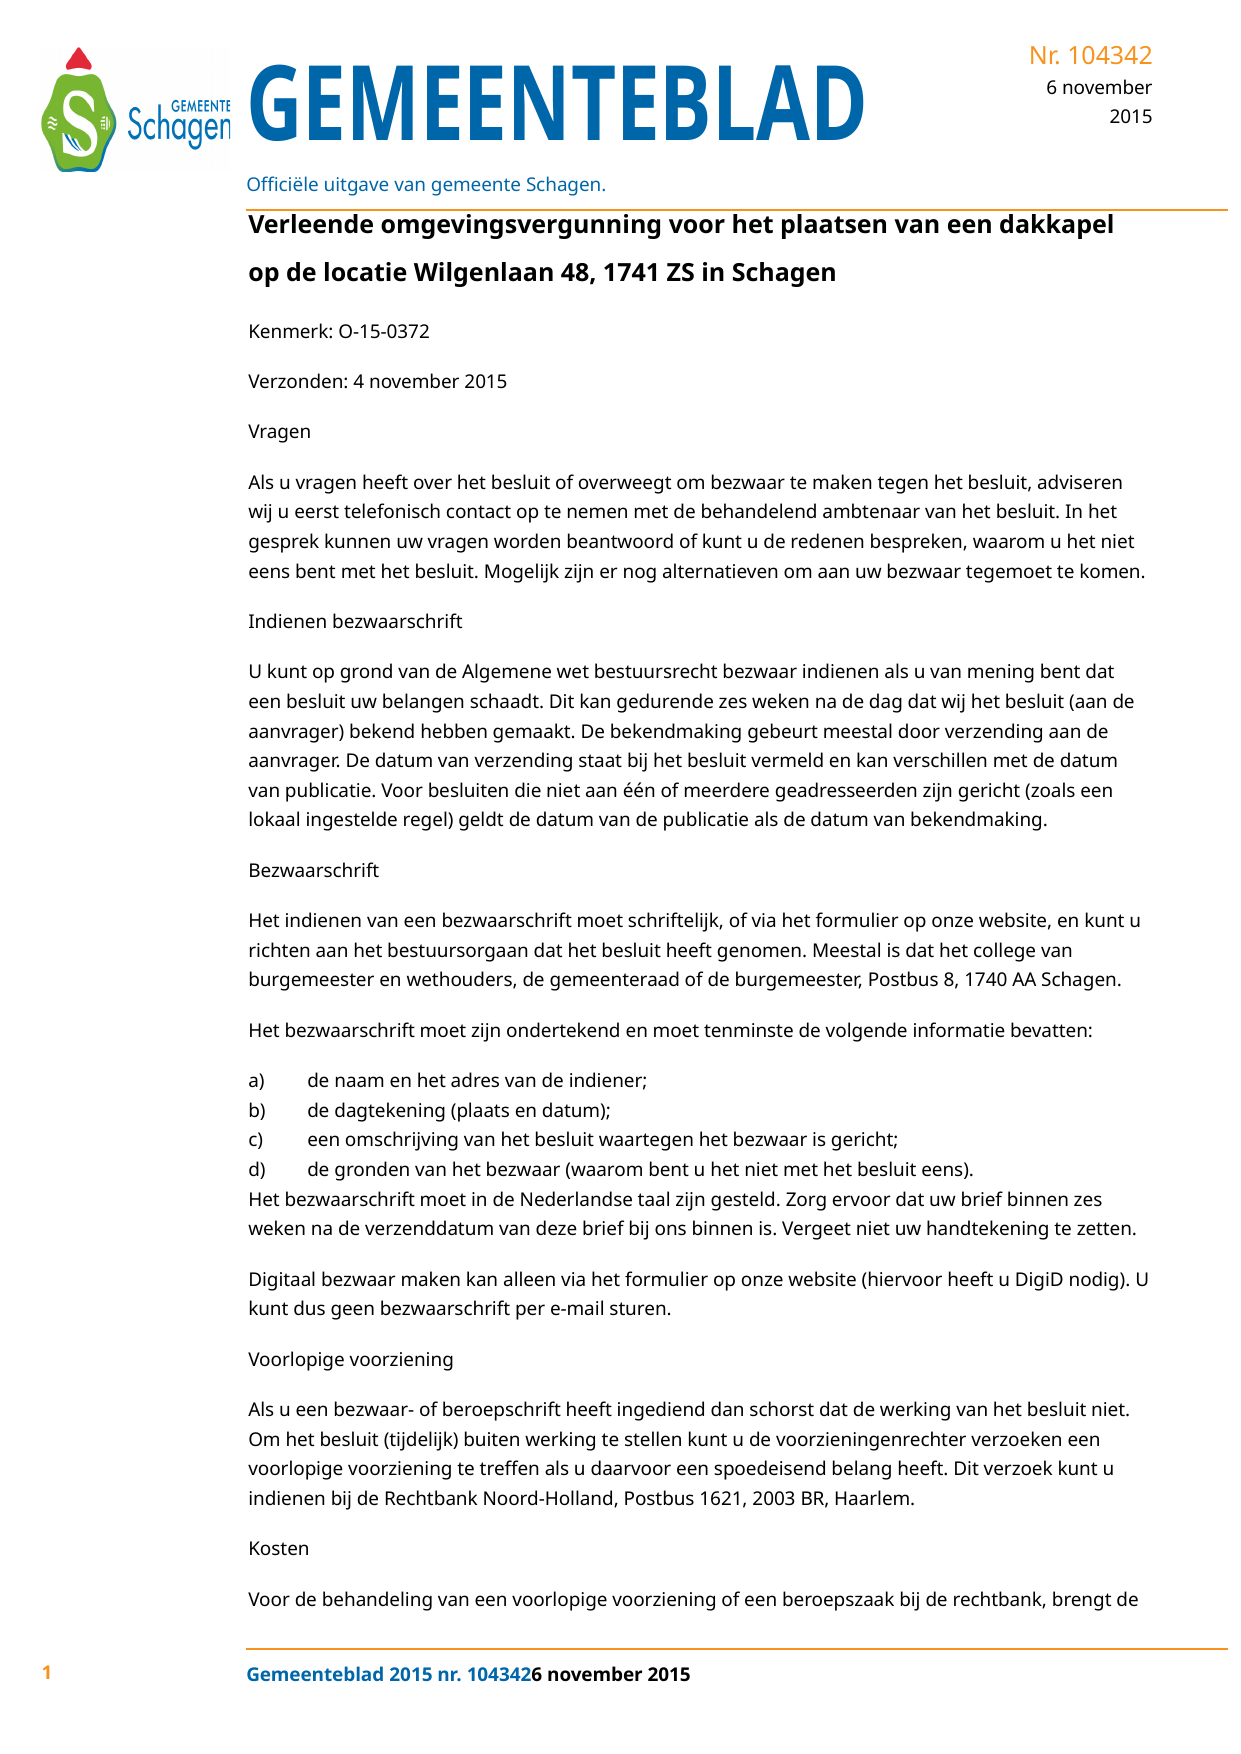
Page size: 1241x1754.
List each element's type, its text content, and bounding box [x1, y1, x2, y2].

list de gronden van het bezwaar (waarom bent u het niet met het besluit eens). [248, 1156, 1152, 1182]
text U kunt op grond van de Algemene wet bestuursrecht bezwaar indienen als u van mening bent dat een besluit uw belangen schaadt. Dit kan gedurende zes weken na de dag dat wij het besluit (aan de aanvrager) bekend hebben gemaakt. De bekendmaking gebeurt meestal door verzending aan de aanvrager. De datum van verzending staat bij het besluit vermeld en kan verschillen met de datum van publicatie. Voor besluiten die niet aan één of meerdere geadresseerden zijn gericht (zoals een lokaal ingestelde regel) geldt de datum van de publicatie als de datum van bekendmaking. [248, 659, 1152, 832]
text Kenmerk: O-15-0372 [248, 318, 1152, 344]
text Verleende omgevingsvergunning voor het plaatsen van een dakkapel op de locatie Wilgenlaan 48, 1741 ZS in Schagen [248, 211, 1152, 288]
text Als u een bezwaar- of beroepschrift heeft ingediend dan schorst dat de werking van het besluit niet. Om het besluit (tijdelijk) buiten werking te stellen kunt u de voorzieningenrechter verzoeken een voorlopige voorziening te treffen als u daarvoor een spoedeisend belang heeft. Dit verzoek kunt u indienen bij de Rechtbank Noord-Holland, Postbus 1621, 2003 BR, Haarlem. [248, 1396, 1152, 1511]
text Verzonden: 4 november 2015 [248, 368, 1152, 394]
text Kosten [248, 1535, 1152, 1561]
text Het bezwaarschrift moet in de Nederlandse taal zijn gesteld. Zorg ervoor dat uw brief binnen zes weken na de verzenddatum van deze brief bij ons binnen is. Vergeet niet uw handtekening te zetten. [248, 1186, 1152, 1241]
text Als u vragen heeft over het besluit of overweegt om bezwaar te maken tegen het besluit, adviseren wij u eerst telefonisch contact op te nemen met de behandelend ambtenaar van het besluit. In het gesprek kunnen uw vragen worden beantwoord of kunt u de redenen bespreken, waarom u het niet eens bent met het besluit. Mogelijk zijn er nog alternatieven om aan uw bezwaar tegemoet te komen. [248, 469, 1152, 584]
text Bezwaarschrift [248, 857, 1152, 883]
text Het indienen van een bezwaarschrift moet schriftelijk, of via het formulier op onze website, en kunt u richten aan het bestuursorgaan dat het besluit heeft genomen. Meestal is dat het college van burgemeester en wethouders, de gemeenteraad of de burgemeester, Postbus 8, 1740 AA Schagen. [248, 907, 1152, 992]
text Vragen [248, 419, 1152, 444]
text Voorlopige voorziening [248, 1346, 1152, 1372]
list de dagtekening (plaats en datum); [248, 1097, 1152, 1123]
list een omschrijving van het besluit waartegen het bezwaar is gericht; [248, 1127, 1152, 1152]
text Indienen bezwaarschrift [248, 608, 1152, 634]
picture [41, 47, 231, 172]
text Het bezwaarschrift moet zijn ondertekend en moet tenminste de volgende informatie bevatten: [248, 1017, 1152, 1043]
text Digitaal bezwaar maken kan alleen via het formulier op onze website (hiervoor heeft u DigiD nodig). U kunt dus geen bezwaarschrift per e-mail sturen. [248, 1266, 1152, 1321]
list de naam en het adres van de indiener; [248, 1067, 1152, 1093]
text Voor de behandeling van een voorlopige voorziening of een beroepszaak bij de rechtbank, brengt de [248, 1586, 1152, 1612]
